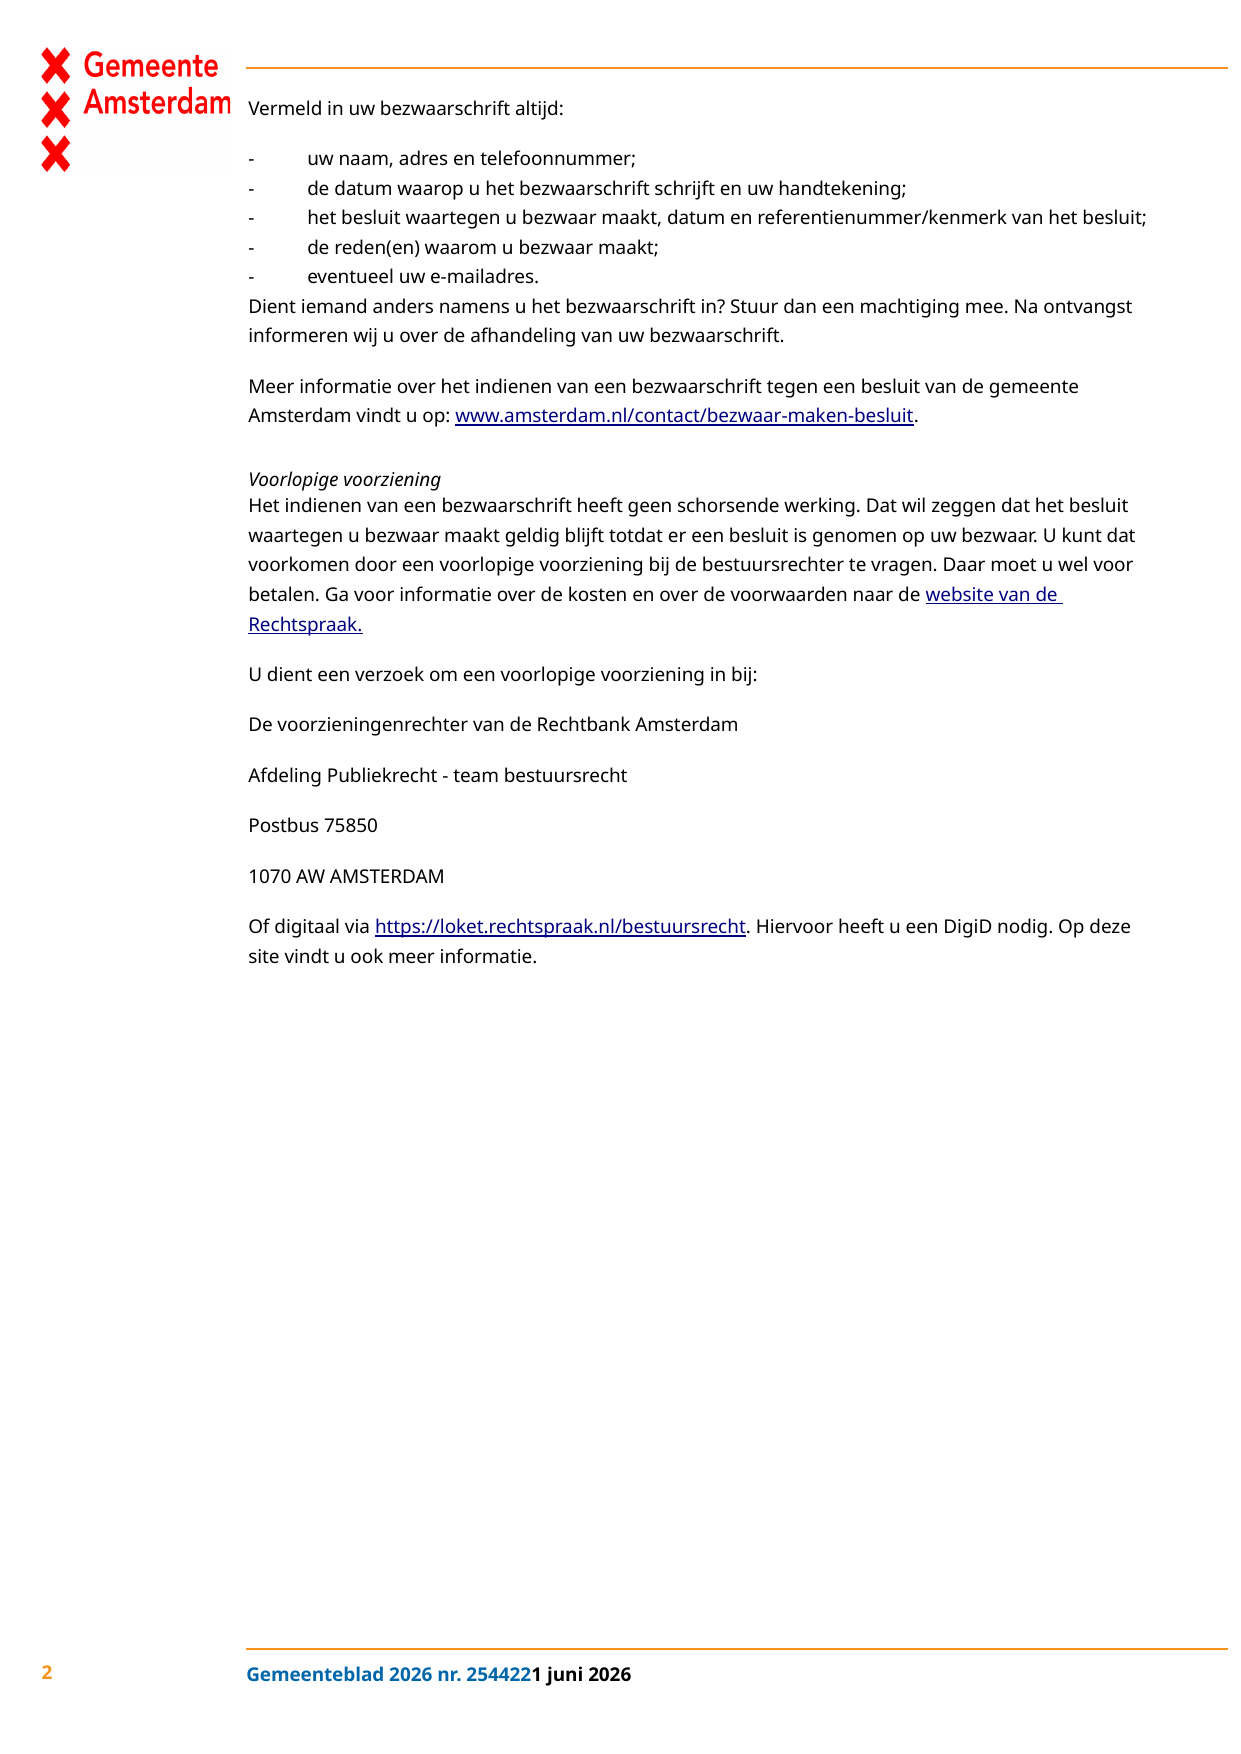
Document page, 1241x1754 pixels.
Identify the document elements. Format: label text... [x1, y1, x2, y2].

list uw naam, adres en telefoonnummer; [248, 145, 1152, 171]
text Of digitaal via https://loket.rechtspraak.nl/bestuursrecht. Hiervoor heeft u een DigiD nodig. Op deze site vindt u ook meer informatie. [248, 913, 1152, 968]
text Afdeling Publiekrecht - team bestuursrecht [248, 762, 1152, 788]
text De voorzieningenrechter van de Rechtbank Amsterdam [248, 712, 1152, 737]
list eventueel uw e-mailadres. [248, 263, 1152, 289]
text Voorlopige voorziening [248, 467, 1152, 492]
text Vermeld in uw bezwaarschrift altijd: [248, 95, 1152, 121]
text Dient iemand anders namens u het bezwaarschrift in? Stuur dan een machtiging mee. Na ontvangst informeren wij u over de afhandeling van uw bezwaarschrift. [248, 293, 1152, 348]
list het besluit waartegen u bezwaar maakt, datum en referentienummer/kenmerk van het besluit; [248, 204, 1152, 230]
text U dient een verzoek om een voorlopige voorziening in bij: [248, 661, 1152, 687]
text Meer informatie over het indienen van een bezwaarschrift tegen een besluit van de gemeente Amsterdam vindt u op: www.amsterdam.nl/contact/bezwaar-maken-besluit. [248, 373, 1152, 428]
text Postbus 75850 [248, 812, 1152, 838]
text Het indienen van een bezwaarschrift heeft geen schorsende werking. Dat wil zeggen dat het besluit waartegen u bezwaar maakt geldig blijft totdat er een besluit is genomen op uw bezwaar. U kunt dat voorkomen door een voorlopige voorziening bij de bestuursrechter te vragen. Daar moet u wel voor betalen. Ga voor informatie over de kosten en over de voorwaarden naar de website van de Rechtspraak. [248, 492, 1152, 636]
list de datum waarop u het bezwaarschrift schrijft en uw handtekening; [248, 175, 1152, 201]
text 1070 AW AMSTERDAM [248, 863, 1152, 888]
list de reden(en) waarom u bezwaar maakt; [248, 234, 1152, 260]
picture [41, 47, 231, 172]
